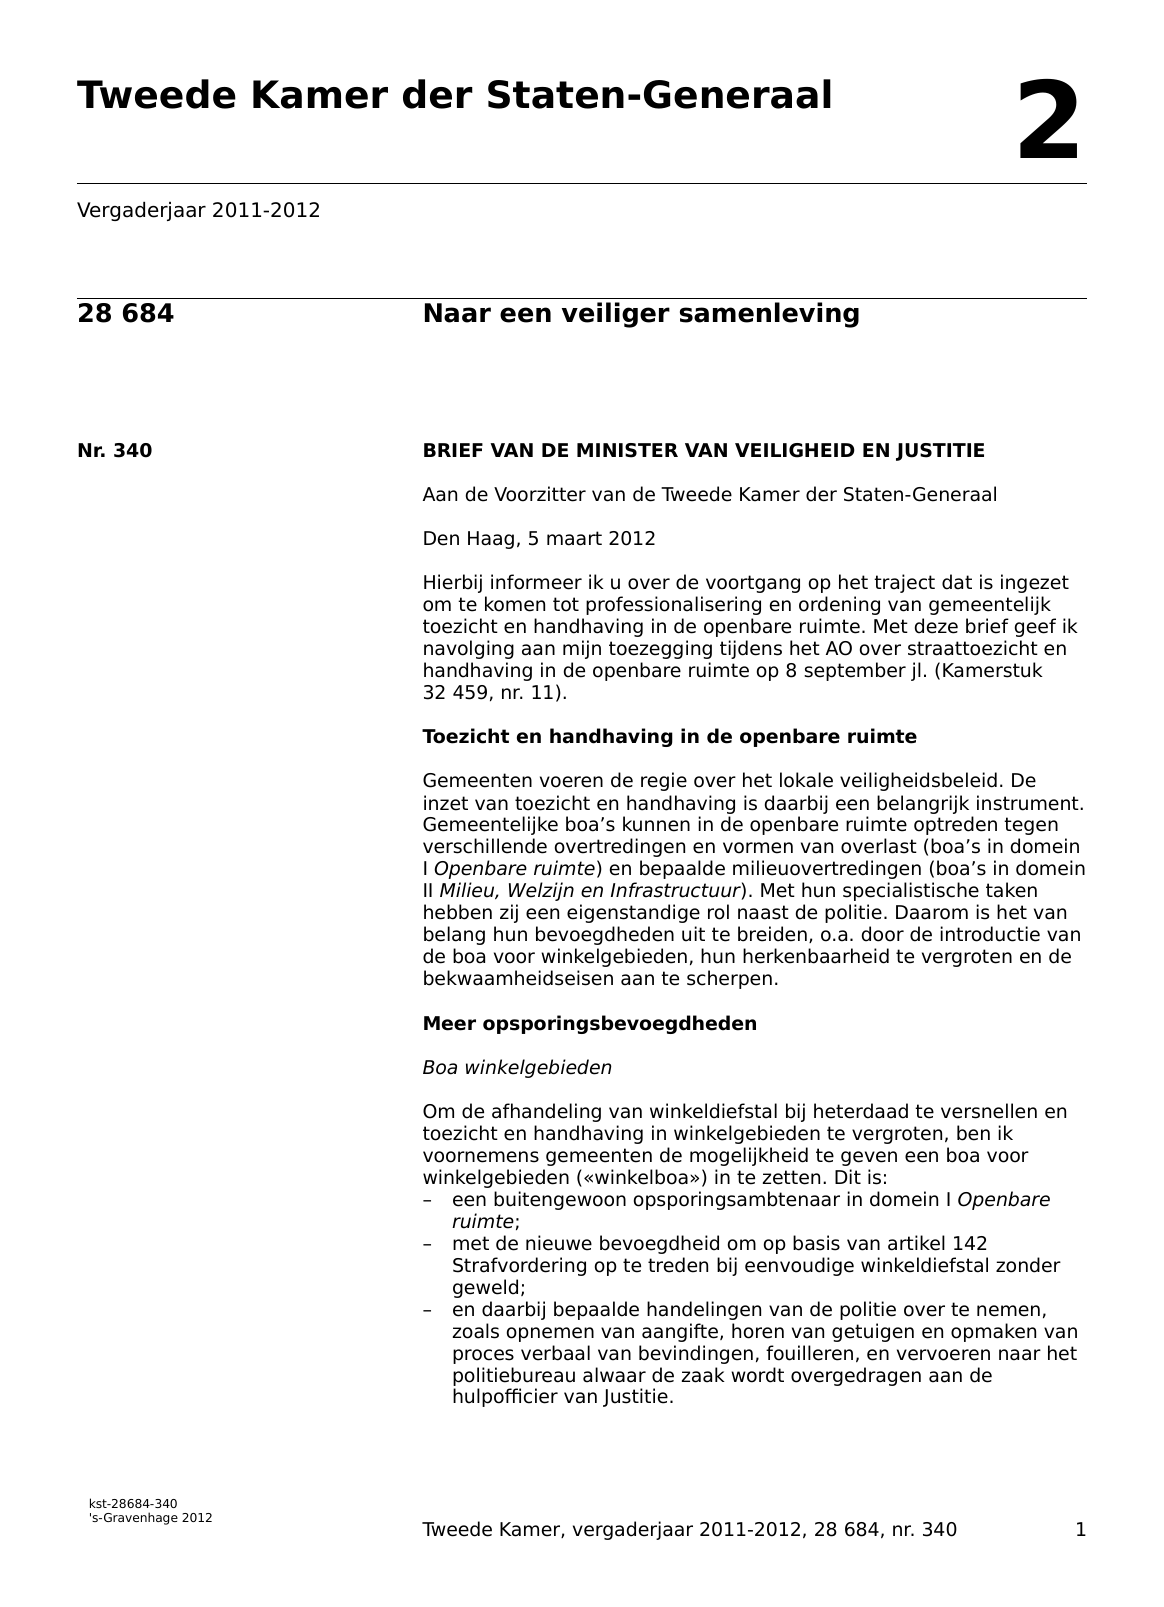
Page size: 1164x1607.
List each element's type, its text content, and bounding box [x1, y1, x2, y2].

text – met de nieuwe bevoegdheid om op basis van artikel 142 Strafvordering op te treden bij eenvoudige winkeldiefstal zonder geweld; [422, 1233, 1087, 1298]
text Aan de Voorzitter van de Tweede Kamer der Staten-Generaal [422, 484, 1087, 506]
text Gemeenten voeren de regie over het lokale veiligheidsbeleid. De inzet van toezicht en handhaving is daarbij een belangrijk instrument. Gemeentelijke boa’s kunnen in de openbare ruimte optreden tegen verschillende overtredingen en vormen van overlast (boa’s in domein I Openbare ruimte) en bepaalde milieuovertredingen (boa’s in domein II Milieu, Welzijn en Infrastructuur). Met hun specialistische taken hebben zij een eigenstandige rol naast de politie. Daarom is het van belang hun bevoegdheden uit te breiden, o.a. door de introductie van de boa voor winkelgebieden, hun herkenbaarheid te vergroten en de bekwaamheidseisen aan te scherpen. [422, 770, 1087, 990]
text Den Haag, 5 maart 2012 [422, 528, 1087, 550]
table_header Tweede Kamer der Staten-Generaal [77, 59, 886, 183]
text 's-Gravenhage 2012 [88, 1511, 323, 1525]
subtitle Boa winkelgebieden [422, 1057, 1087, 1078]
subtitle Nr. 340 BRIEF VAN DE MINISTER VAN VEILIGHEID EN JUSTITIE [77, 440, 1087, 462]
text kst-28684-340 [88, 1497, 323, 1511]
table_cell Vergaderjaar 2011-2012 [77, 184, 1087, 298]
text – een buitengewoon opsporingsambtenaar in domein I Openbare ruimte; [422, 1189, 1087, 1233]
text Hierbij informeer ik u over de voortgang op het traject dat is ingezet om te komen tot professionalisering en ordening van gemeentelijk toezicht en handhaving in de openbare ruimte. Met deze brief geef ik navolging aan mijn toezegging tijdens het AO over straattoezicht en handhaving in de openbare ruimte op 8 september jl. (Kamerstuk 32 459, nr. 11). [422, 572, 1087, 704]
subtitle Meer opsporingsbevoegdheden [422, 1012, 1087, 1034]
text – en daarbij bepaalde handelingen van de politie over te nemen, zoals opnemen van aangifte, horen van getuigen en opmaken van proces verbaal van bevindingen, fouilleren, en vervoeren naar het politiebureau alwaar de zaak wordt overgedragen aan de hulpofficier van Justitie. [422, 1298, 1087, 1408]
subtitle Toezicht en handhaving in de openbare ruimte [422, 726, 1087, 748]
table_header 2 [886, 59, 1087, 183]
subtitle 28 684 Naar een veiliger samenleving [77, 299, 1087, 329]
text Om de afhandeling van winkeldiefstal bij heterdaad te versnellen en toezicht en handhaving in winkelgebieden te vergroten, ben ik voornemens gemeenten de mogelijkheid te geven een boa voor winkelgebieden («winkelboa») in te zetten. Dit is: [422, 1101, 1087, 1189]
